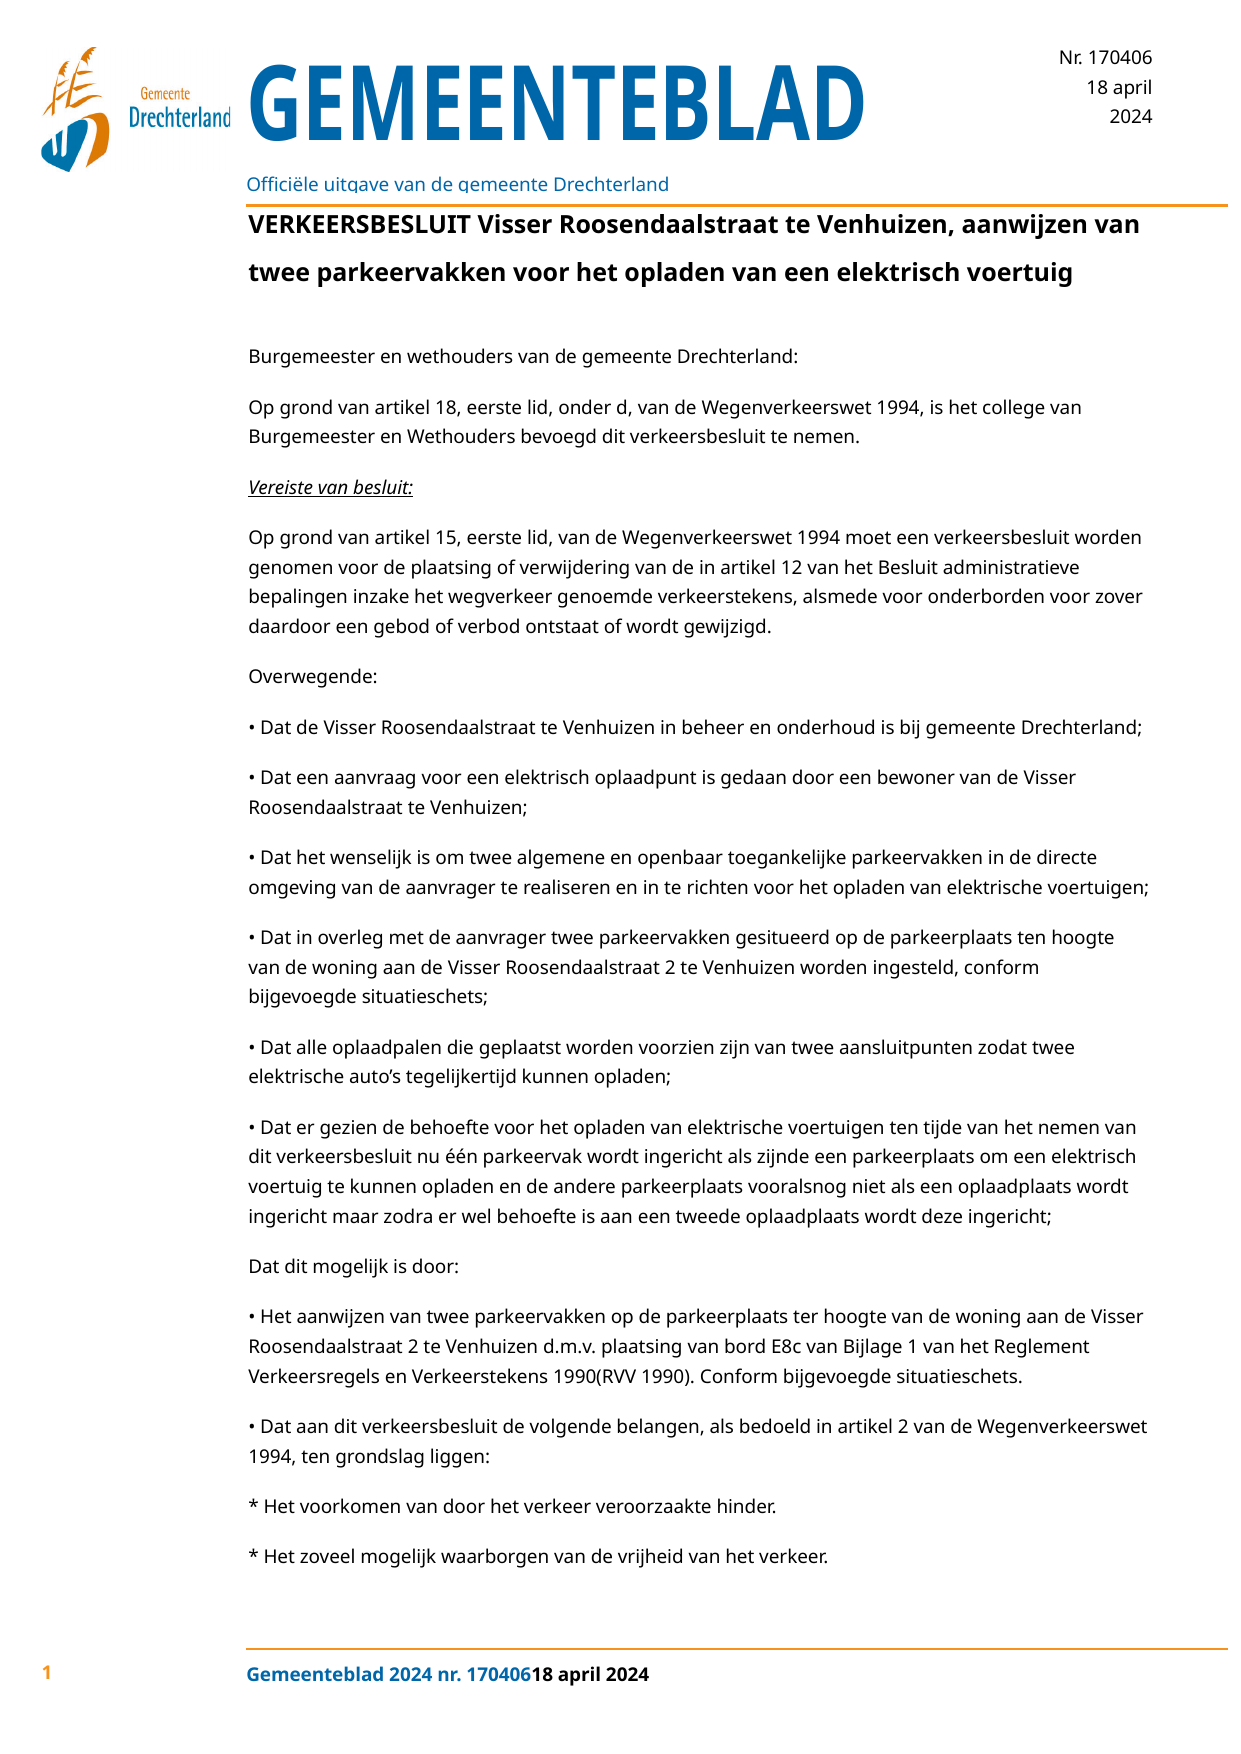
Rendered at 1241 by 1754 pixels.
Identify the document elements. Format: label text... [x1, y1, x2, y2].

picture [41, 158, 64, 172]
text * Het zoveel mogelijk waarborgen van de vrijheid van het verkeer. [248, 1544, 1152, 1569]
text Burgemeester en wethouders van de gemeente Drechterland: [248, 344, 1152, 369]
text • Dat er gezien de behoefte voor het opladen van elektrische voertuigen ten tijde van het nemen van dit verkeersbesluit nu één parkeervak wordt ingericht als zijnde een parkeerplaats om een elektrisch voertuig te kunnen opladen en de andere parkeerplaats vooralsnog niet als een oplaadplaats wordt ingericht maar zodra er wel behoefte is aan een tweede oplaadplaats wordt deze ingericht; [248, 1114, 1152, 1228]
text • Dat aan dit verkeersbesluit de volgende belangen, als bedoeld in artikel 2 van de Wegenverkeerswet 1994, ten grondslag liggen: [248, 1413, 1152, 1468]
text • Dat de Visser Roosendaalstraat te Venhuizen in beheer en onderhoud is bij gemeente Drechterland; [248, 714, 1152, 740]
text * Het voorkomen van door het verkeer veroorzaakte hinder. [248, 1493, 1152, 1519]
text • Dat een aanvraag voor een elektrisch oplaadpunt is gedaan door een bewoner van de Visser Roosendaalstraat te Venhuizen; [248, 764, 1152, 820]
text • Dat in overleg met de aanvrager twee parkeervakken gesitueerd op de parkeerplaats ten hoogte van de woning aan de Visser Roosendaalstraat 2 te Venhuizen worden ingesteld, conform bijgevoegde situatieschets; [248, 924, 1152, 1009]
text • Dat het wenselijk is om twee algemene en openbaar toegankelijke parkeervakken in de directe omgeving van de aanvrager te realiseren en in te richten voor het opladen van elektrische voertuigen; [248, 844, 1152, 900]
text Vereiste van besluit: [248, 474, 1152, 500]
text Op grond van artikel 18, eerste lid, onder d, van de Wegenverkeerswet 1994, is het college van Burgemeester en Wethouders bevoegd dit verkeersbesluit te nemen. [248, 394, 1152, 449]
text • Dat alle oplaadpalen die geplaatst worden voorzien zijn van twee aansluitpunten zodat twee elektrische auto’s tegelijkertijd kunnen opladen; [248, 1034, 1152, 1089]
text VERKEERSBESLUIT Visser Roosendaalstraat te Venhuizen, aanwijzen van twee parkeervakken voor het opladen van een elektrisch voertuig [248, 207, 1152, 288]
picture [41, 47, 231, 172]
text Overwegende: [248, 664, 1152, 689]
picture [226, 115, 231, 124]
text • Het aanwijzen van twee parkeervakken op de parkeerplaats ter hoogte van de woning aan de Visser Roosendaalstraat 2 te Venhuizen d.m.v. plaatsing van bord E8c van Bijlage 1 van het Reglement Verkeersregels en Verkeerstekens 1990(RVV 1990). Conform bijgevoegde situatieschets. [248, 1304, 1152, 1388]
text Dat dit mogelijk is door: [248, 1253, 1152, 1279]
text Op grond van artikel 15, eerste lid, van de Wegenverkeerswet 1994 moet een verkeersbesluit worden genomen voor de plaatsing of verwijdering van de in artikel 12 van het Besluit administratieve bepalingen inzake het wegverkeer genoemde verkeerstekens, alsmede voor onderborden voor zover daardoor een gebod of verbod ontstaat of wordt gewijzigd. [248, 524, 1152, 639]
